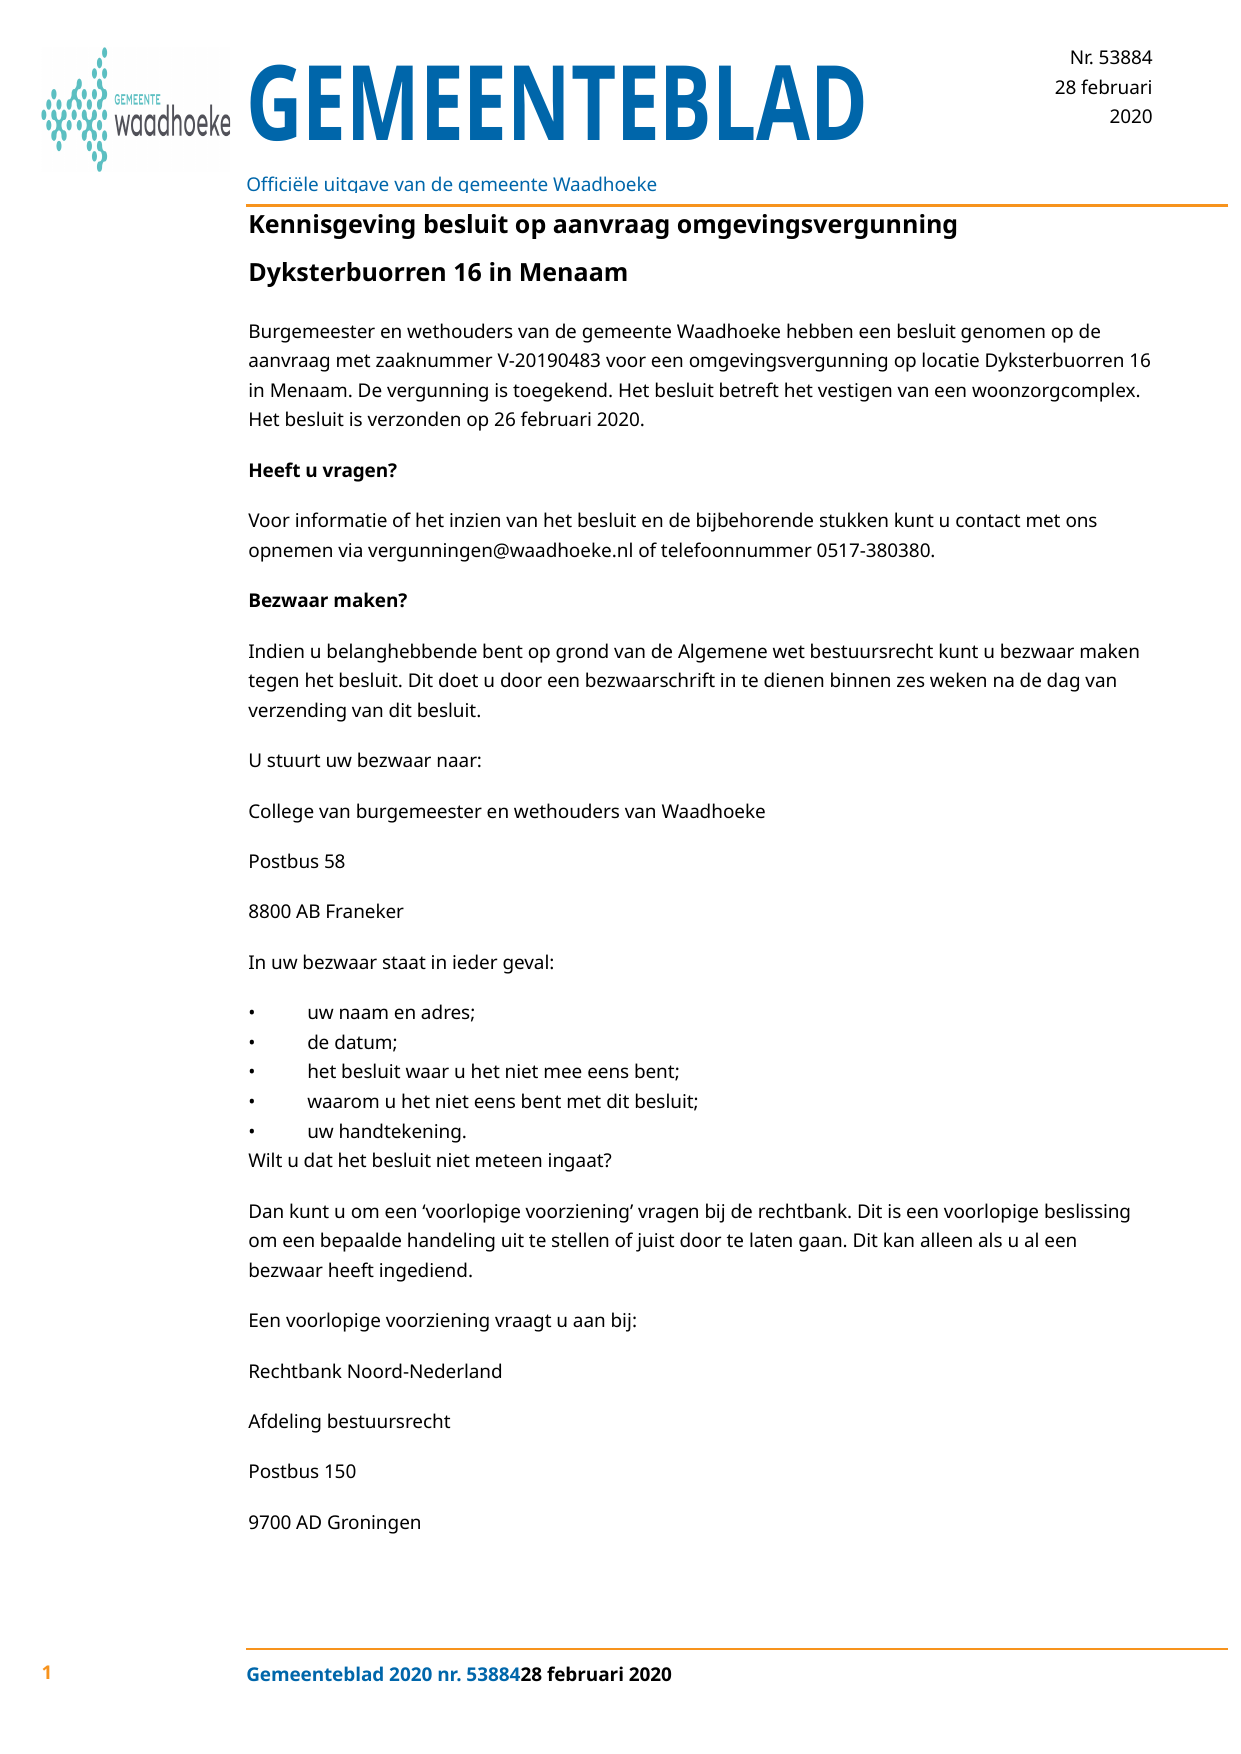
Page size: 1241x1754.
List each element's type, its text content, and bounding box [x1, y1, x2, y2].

text 9700 AD Groningen [248, 1509, 1152, 1535]
text Kennisgeving besluit op aanvraag omgevingsvergunning Dyksterbuorren 16 in Menaam [248, 207, 1152, 288]
text Rechtbank Noord-Nederland [248, 1358, 1152, 1384]
text Postbus 58 [248, 848, 1152, 874]
text Een voorlopige voorziening vraagt u aan bij: [248, 1307, 1152, 1333]
text U stuurt uw bezwaar naar: [248, 747, 1152, 773]
text Indien u belanghebbende bent op grond van de Algemene wet bestuursrecht kunt u bezwaar maken tegen het besluit. Dit doet u door een bezwaarschrift in te dienen binnen zes weken na de dag van verzending van dit besluit. [248, 638, 1152, 723]
text Wilt u dat het besluit niet meteen ingaat? [248, 1147, 1152, 1173]
text 8800 AB Franeker [248, 899, 1152, 924]
list uw naam en adres; [248, 999, 1152, 1025]
list uw handtekening. [248, 1118, 1152, 1144]
list het besluit waar u het niet mee eens bent; [248, 1059, 1152, 1084]
picture [41, 47, 231, 172]
text Heeft u vragen? [248, 457, 1152, 483]
text Burgemeester en wethouders van de gemeente Waadhoeke hebben een besluit genomen op de aanvraag met zaaknummer V-20190483 voor een omgevingsvergunning op locatie Dyksterbuorren 16 in Menaam. De vergunning is toegekend. Het besluit betreft het vestigen van een woonzorgcomplex. Het besluit is verzonden op 26 februari 2020. [248, 318, 1152, 432]
text In uw bezwaar staat in ieder geval: [248, 949, 1152, 975]
text Dan kunt u om een ‘voorlopige voorziening’ vragen bij de rechtbank. Dit is een voorlopige beslissing om een bepaalde handeling uit te stellen of juist door te laten gaan. Dit kan alleen als u al een bezwaar heeft ingediend. [248, 1198, 1152, 1283]
text College van burgemeester en wethouders van Waadhoeke [248, 798, 1152, 824]
text Afdeling bestuursrecht [248, 1408, 1152, 1434]
text Voor informatie of het inzien van het besluit en de bijbehorende stukken kunt u contact met ons opnemen via vergunningen@waadhoeke.nl of telefoonnummer 0517-380380. [248, 507, 1152, 563]
text Postbus 150 [248, 1459, 1152, 1484]
text Bezwaar maken? [248, 587, 1152, 613]
list de datum; [248, 1029, 1152, 1055]
list waarom u het niet eens bent met dit besluit; [248, 1088, 1152, 1114]
